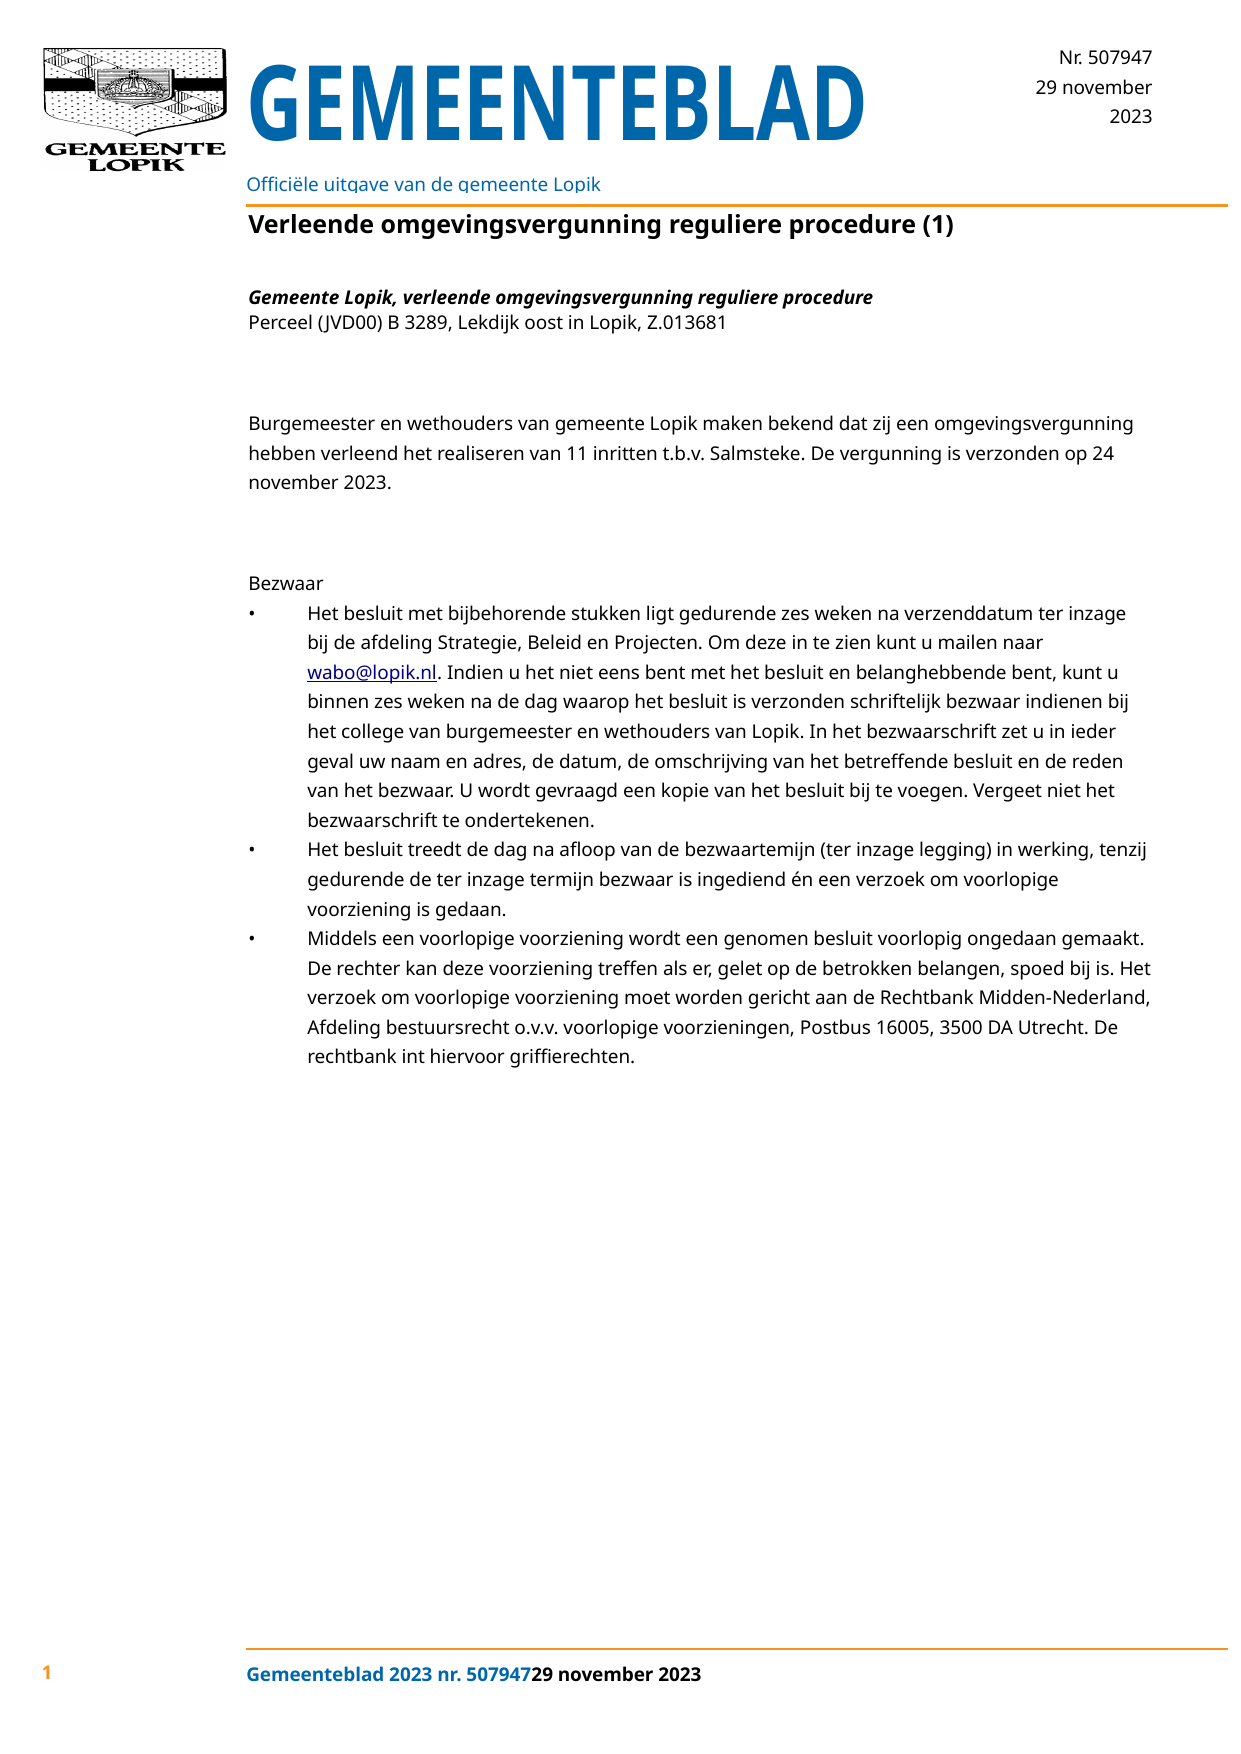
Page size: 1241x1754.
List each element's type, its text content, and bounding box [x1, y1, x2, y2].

list Middels een voorlopige voorziening wordt een genomen besluit voorlopig ongedaan gemaakt. De rechter kan deze voorziening treffen als er, gelet op de betrokken belangen, spoed bij is. Het verzoek om voorlopige voorziening moet worden gericht aan de Rechtbank Midden-Nederland, Afdeling bestuursrecht o.v.v. voorlopige voorzieningen, Postbus 16005, 3500 DA Utrecht. De rechtbank int hiervoor griffierechten. [248, 925, 1152, 1069]
list Het besluit met bijbehorende stukken ligt gedurende zes weken na verzenddatum ter inzage bij de afdeling Strategie, Beleid en Projecten. Om deze in te zien kunt u mailen naar wabo@lopik.nl. Indien u het niet eens bent met het besluit en belanghebbende bent, kunt u binnen zes weken na de dag waarop het besluit is verzonden schriftelijk bezwaar indienen bij het college van burgemeester en wethouders van Lopik. In het bezwaarschrift zet u in ieder geval uw naam en adres, de datum, de omschrijving van het betreffende besluit en de reden van het bezwaar. U wordt gevraagd een kopie van het besluit bij te voegen. Vergeet niet het bezwaarschrift te ondertekenen. [248, 600, 1152, 833]
list Het besluit treedt de dag na afloop van de bezwaartemijn (ter inzage legging) in werking, tenzij gedurende de ter inzage termijn bezwaar is ingediend én een verzoek om voorlopige voorziening is gedaan. [248, 837, 1152, 922]
text Bezwaar [248, 570, 1152, 596]
picture [41, 47, 231, 172]
text Gemeente Lopik, verleende omgevingsvergunning reguliere procedure [248, 284, 1152, 309]
text Burgemeester en wethouders van gemeente Lopik maken bekend dat zij een omgevingsvergunning hebben verleend het realiseren van 11 inritten t.b.v. Salmsteke. De vergunning is verzonden op 24 november 2023. [248, 410, 1152, 495]
text Verleende omgevingsvergunning reguliere procedure (1) [248, 207, 1152, 241]
text Perceel (JVD00) B 3289, Lekdijk oost in Lopik, Z.013681 [248, 309, 1152, 335]
